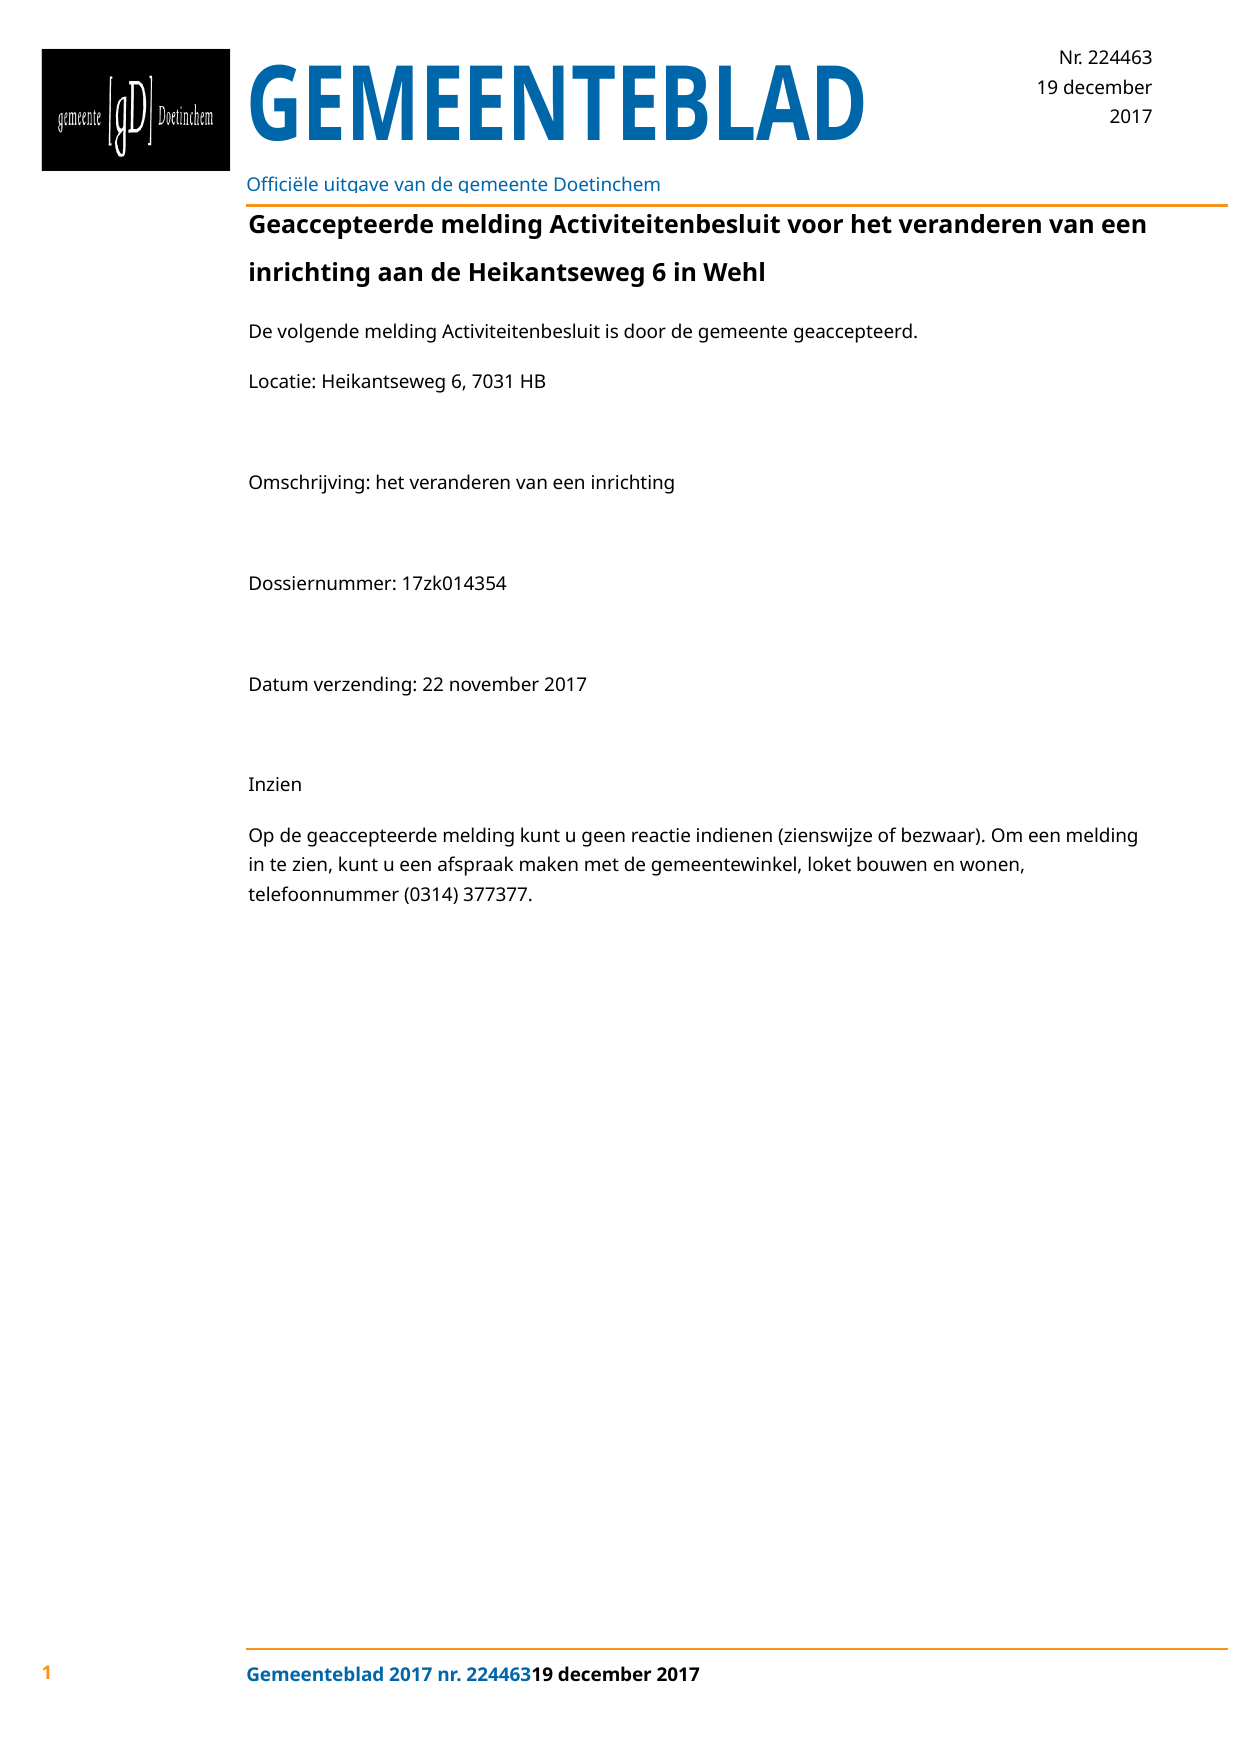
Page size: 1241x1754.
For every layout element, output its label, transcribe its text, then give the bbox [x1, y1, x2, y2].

text Omschrijving: het veranderen van een inrichting [248, 469, 1152, 495]
text Datum verzending: 22 november 2017 [248, 671, 1152, 697]
text Inzien [248, 772, 1152, 797]
text Op de geaccepteerde melding kunt u geen reactie indienen (zienswijze of bezwaar). Om een melding in te zien, kunt u een afspraak maken met de gemeentewinkel, loket bouwen en wonen, telefoonnummer (0314) 377377. [248, 822, 1152, 907]
picture [41, 47, 231, 172]
text Dossiernummer: 17zk014354 [248, 570, 1152, 596]
text Locatie: Heikantseweg 6, 7031 HB [248, 368, 1152, 394]
text Geaccepteerde melding Activiteitenbesluit voor het veranderen van een inrichting aan de Heikantseweg 6 in Wehl [248, 207, 1152, 288]
text De volgende melding Activiteitenbesluit is door de gemeente geaccepteerd. [248, 318, 1152, 344]
